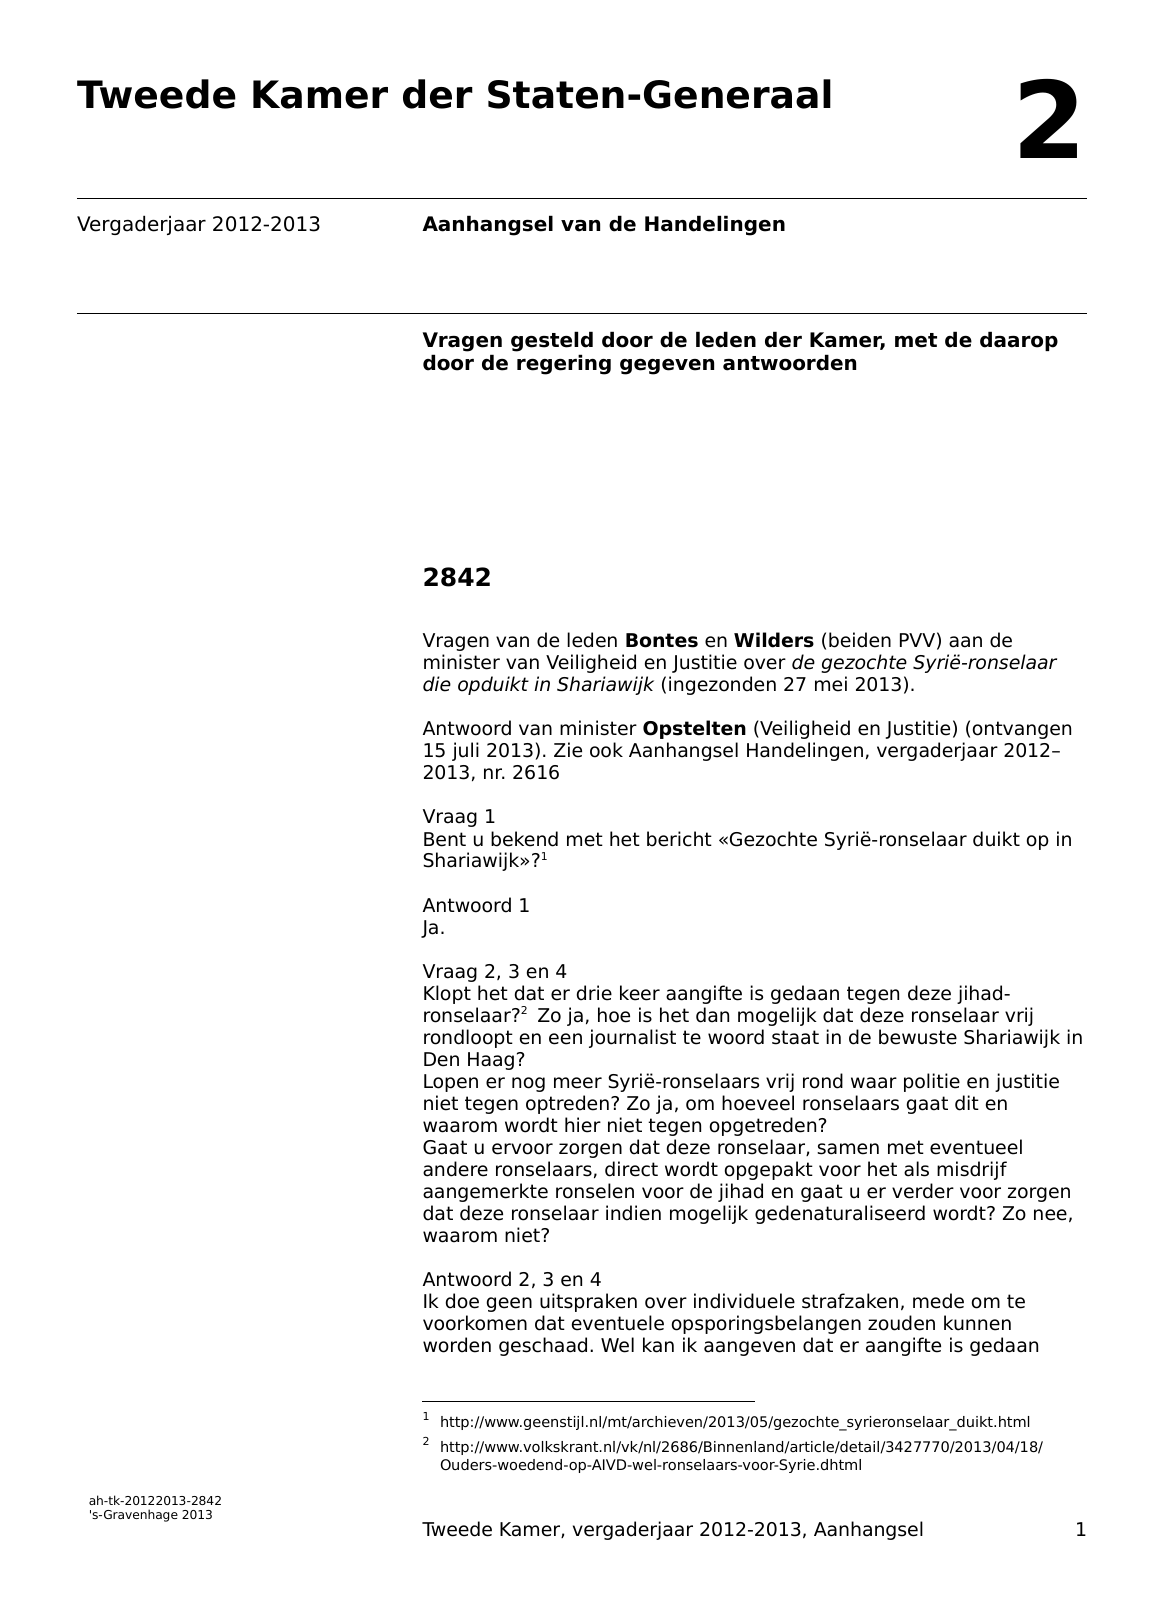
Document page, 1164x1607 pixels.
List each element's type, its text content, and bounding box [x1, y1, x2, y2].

text Bent u bekend met het bericht «Gezochte Syrië-ronselaar duikt op in Shariawijk»? [422, 828, 1087, 872]
text http://www.geenstijl.nl/mt/archieven/2013/05/gezochte_syrieronselaar_duikt.html [422, 1410, 1087, 1432]
table_cell Vergaderjaar 2012-2013 [77, 199, 422, 313]
text Ja. [422, 917, 1087, 938]
table_header Tweede Kamer der Staten-Generaal [77, 59, 886, 198]
text Lopen er nog meer Syrië-ronselaars vrij rond waar politie en justitie niet tegen optreden? Zo ja, om hoeveel ronselaars gaat dit en waarom wordt hier niet tegen opgetreden? [422, 1071, 1087, 1137]
table_header 2 [886, 59, 1087, 198]
text Antwoord 2, 3 en 4 [422, 1269, 1087, 1291]
text 2842 [422, 563, 1087, 592]
text Vragen van de leden Bontes en Wilders (beiden PVV) aan de minister van Veiligheid en Justitie over de gezochte Syrië-ronselaar die opduikt in Shariawijk (ingezonden 27 mei 2013). [422, 630, 1087, 696]
text Klopt het dat er drie keer aangifte is gedaan tegen deze jihad-ronselaar? Zo ja, hoe is het dan mogelijk dat deze ronselaar vrij rondloopt en een journalist te woord staat in de bewuste Shariawijk in Den Haag? [422, 983, 1087, 1071]
text Antwoord van minister Opstelten (Veiligheid en Justitie) (ontvangen 15 juli 2013). Zie ook Aanhangsel Handelingen, vergaderjaar 2012–2013, nr. 2616 [422, 718, 1087, 784]
text Vraag 1 [422, 806, 1087, 828]
text Vraag 2, 3 en 4 [422, 961, 1087, 983]
text ah-tk-20122013-2842 [88, 1494, 323, 1508]
text Antwoord 1 [422, 894, 1087, 917]
text http://www.volkskrant.nl/vk/nl/2686/Binnenland/article/detail/3427770/2013/04/18/Ouders-woedend-op-AIVD-wel-ronselaars-voor-Syrie.dhtml [422, 1435, 1087, 1474]
text Ik doe geen uitspraken over individuele strafzaken, mede om te voorkomen dat eventuele opsporingsbelangen zouden kunnen worden geschaad. Wel kan ik aangeven dat er aangifte is gedaan [422, 1291, 1087, 1357]
table_cell Vragen gesteld door de leden der Kamer, met de daarop door de regering gegeven antwoorden [422, 314, 1087, 375]
table_cell Aanhangsel van de Handelingen [422, 199, 1087, 313]
table_cell [77, 314, 422, 375]
text 's-Gravenhage 2013 [88, 1508, 323, 1522]
text Gaat u ervoor zorgen dat deze ronselaar, samen met eventueel andere ronselaars, direct wordt opgepakt voor het als misdrijf aangemerkte ronselen voor de jihad en gaat u er verder voor zorgen dat deze ronselaar indien mogelijk gedenaturaliseerd wordt? Zo nee, waarom niet? [422, 1137, 1087, 1246]
